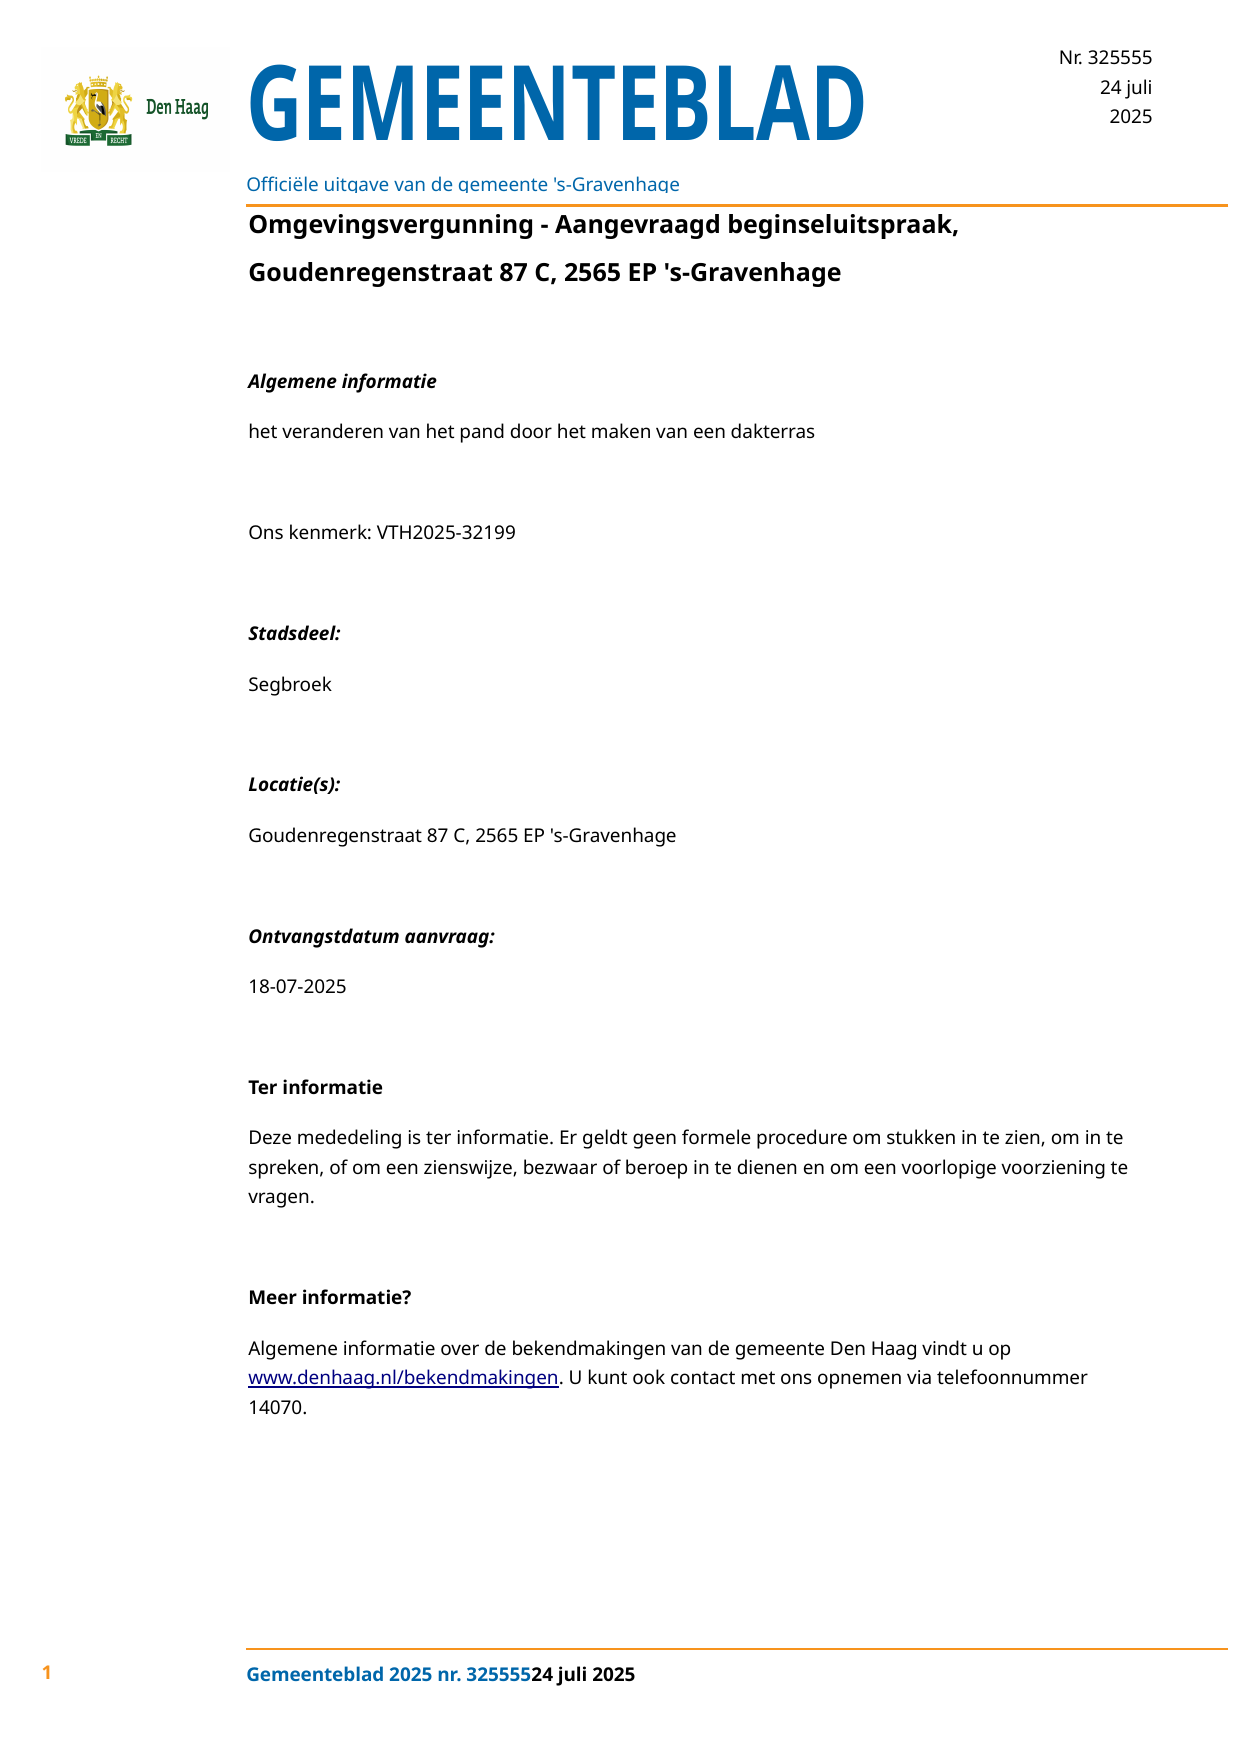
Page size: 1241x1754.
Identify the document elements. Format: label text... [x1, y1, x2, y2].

picture [41, 47, 231, 172]
text 18-07-2025 [248, 973, 1152, 999]
text Ter informatie [248, 1074, 1152, 1100]
text Meer informatie? [248, 1284, 1152, 1310]
text Locatie(s): [248, 772, 1152, 797]
text Algemene informatie over de bekendmakingen van de gemeente Den Haag vindt u op www.denhaag.nl/bekendmakingen. U kunt ook contact met ons opnemen via telefoonnummer 14070. [248, 1335, 1152, 1420]
text Stadsdeel: [248, 620, 1152, 646]
text Segbroek [248, 671, 1152, 697]
text Deze mededeling is ter informatie. Er geldt geen formele procedure om stukken in te zien, om in te spreken, of om een zienswijze, bezwaar of beroep in te dienen en om een voorlopige voorziening te vragen. [248, 1124, 1152, 1209]
text Algemene informatie [248, 368, 1152, 394]
text Omgevingsvergunning - Aangevraagd beginseluitspraak, Goudenregenstraat 87 C, 2565 EP 's-Gravenhage [248, 207, 1152, 288]
text Ons kenmerk: VTH2025-32199 [248, 519, 1152, 545]
text Ontvangstdatum aanvraag: [248, 923, 1152, 949]
text het veranderen van het pand door het maken van een dakterras [248, 419, 1152, 444]
text Goudenregenstraat 87 C, 2565 EP 's-Gravenhage [248, 822, 1152, 848]
